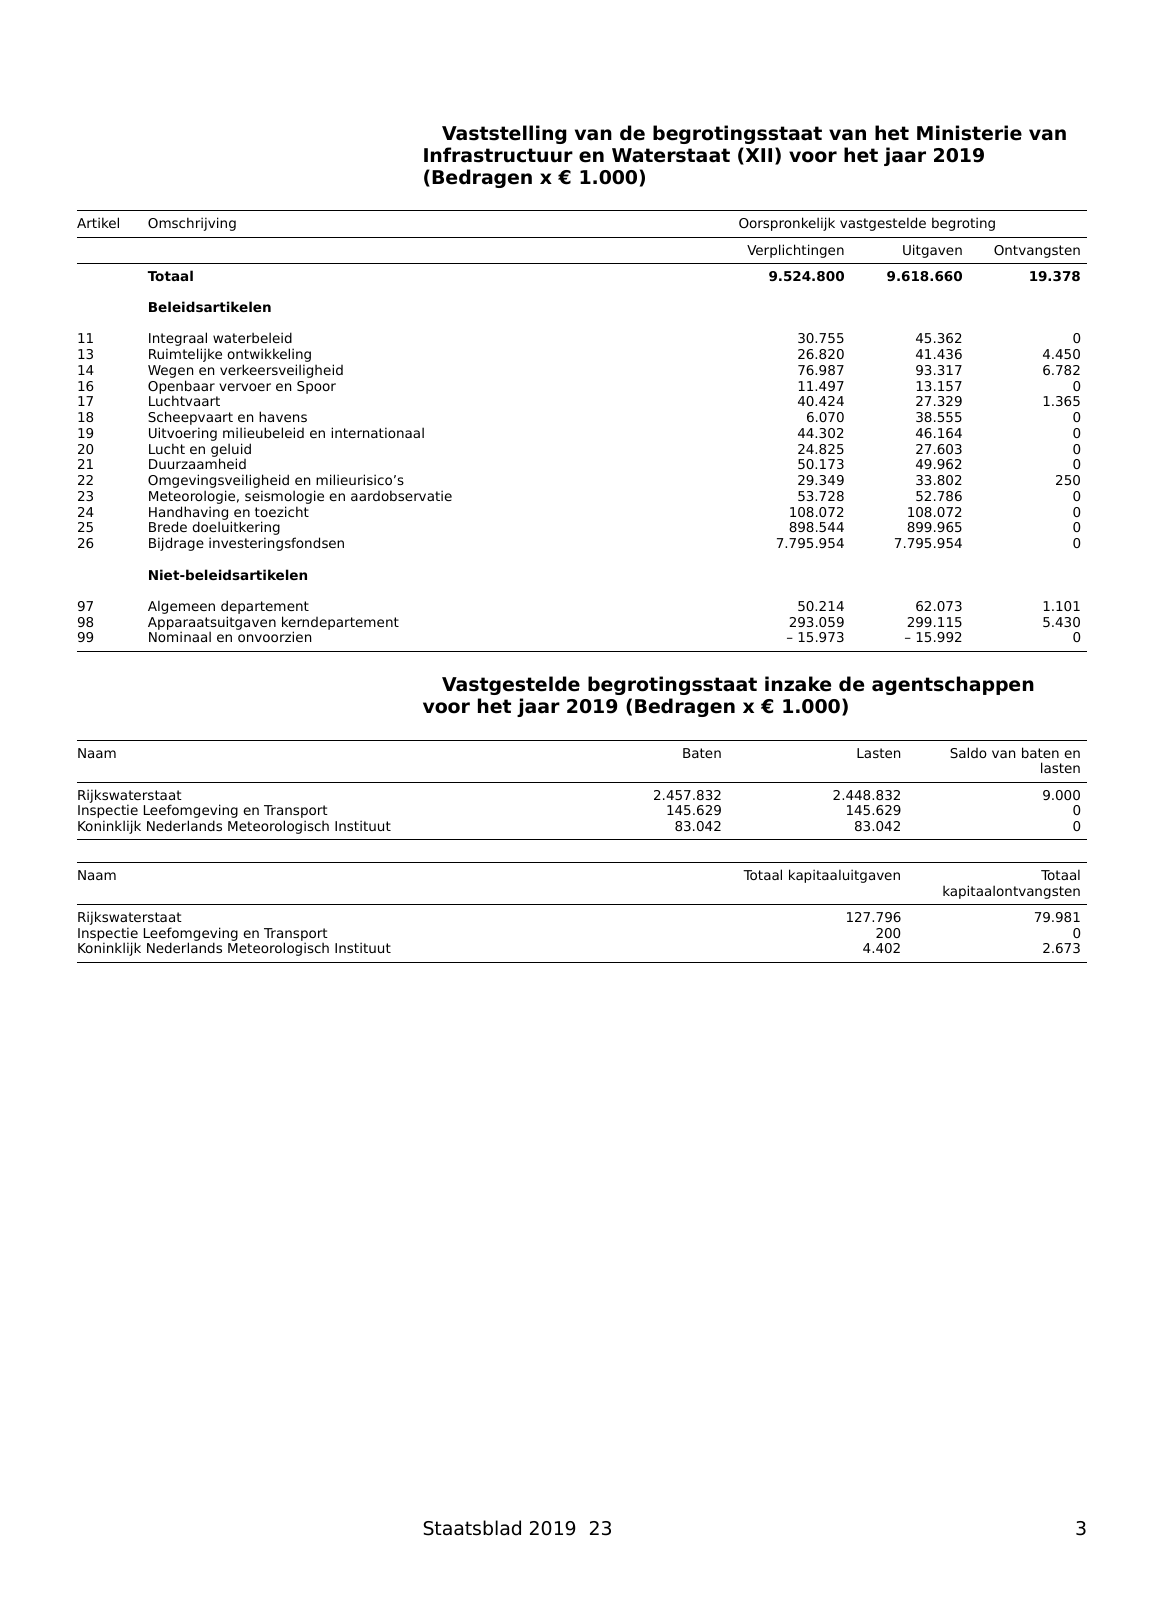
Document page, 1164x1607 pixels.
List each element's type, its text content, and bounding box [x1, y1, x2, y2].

table_cell [77, 316, 142, 331]
table_cell 25 [77, 520, 142, 536]
table_cell Verplichtingen [732, 238, 850, 263]
table_cell 79.981 [907, 905, 1087, 925]
table_cell [142, 284, 732, 300]
table_cell 5.430 [969, 615, 1087, 630]
table_cell 26 [77, 536, 142, 552]
table_cell 4.450 [969, 347, 1087, 363]
text Vastgestelde begrotingsstaat inzake de agentschappen voor het jaar 2019 (Bedragen x € 1.000) [422, 674, 1087, 718]
table_cell Luchtvaart [142, 394, 732, 410]
table_cell Duurzaamheid [142, 457, 732, 473]
table_cell 7.795.954 [732, 536, 850, 552]
table_cell [850, 316, 968, 331]
table_cell 44.302 [732, 426, 850, 441]
table_cell [77, 264, 142, 284]
table_cell 41.436 [850, 347, 968, 363]
table_cell 24 [77, 504, 142, 520]
table_cell 50.173 [732, 457, 850, 473]
table_cell 127.796 [728, 905, 907, 925]
table_cell 16 [77, 379, 142, 394]
table_cell 9.000 [907, 783, 1087, 803]
table_cell 9.524.800 [732, 264, 850, 284]
table_cell 0 [969, 426, 1087, 441]
table_cell 6.782 [969, 363, 1087, 378]
table_cell [969, 583, 1087, 599]
table_cell [732, 316, 850, 331]
table_cell Omgevingsveiligheid en milieurisico’s [142, 473, 732, 489]
table_cell 250 [969, 473, 1087, 489]
table_cell – 15.992 [850, 630, 968, 651]
table_cell [850, 583, 968, 599]
table_cell [732, 583, 850, 599]
table_cell 0 [969, 630, 1087, 651]
table_header Naam [77, 741, 548, 782]
table_cell 145.629 [728, 803, 907, 819]
text Vaststelling van de begrotingsstaat van het Ministerie van Infrastructuur en Waterstaat (XII) voor het jaar 2019 (Bedragen x € 1.000) [422, 123, 1087, 188]
table_cell Uitvoering milieubeleid en internationaal [142, 426, 732, 441]
table_cell 19.378 [969, 264, 1087, 284]
table_cell [77, 567, 142, 583]
table_cell 27.329 [850, 394, 968, 410]
table_cell [969, 284, 1087, 300]
table_cell 26.820 [732, 347, 850, 363]
table_cell [850, 567, 968, 583]
table_cell 45.362 [850, 331, 968, 347]
table_cell Niet-beleidsartikelen [142, 567, 732, 583]
table_cell 0 [969, 331, 1087, 347]
table_cell Ruimtelijke ontwikkeling [142, 347, 732, 363]
table_cell [77, 284, 142, 300]
table_cell Meteorologie, seismologie en aardobservatie [142, 489, 732, 504]
table_cell Beleidsartikelen [142, 300, 732, 316]
table_cell Koninklijk Nederlands Meteorologisch Instituut [77, 941, 727, 962]
table_cell Inspectie Leefomgeving en Transport [77, 803, 548, 819]
table_cell [969, 300, 1087, 316]
table_cell Ontvangsten [969, 238, 1087, 263]
table_cell 898.544 [732, 520, 850, 536]
table_cell 0 [969, 520, 1087, 536]
table_cell [969, 552, 1087, 567]
table_cell 76.987 [732, 363, 850, 378]
table_cell 0 [969, 379, 1087, 394]
table_cell 2.448.832 [728, 783, 907, 803]
table_cell [77, 238, 142, 263]
table_cell 0 [969, 457, 1087, 473]
table_cell 11 [77, 331, 142, 347]
table_cell Brede doeluitkering [142, 520, 732, 536]
table_cell [142, 238, 732, 263]
table_cell 293.059 [732, 615, 850, 630]
table_cell 20 [77, 441, 142, 457]
table_cell [850, 552, 968, 567]
table_cell 299.115 [850, 615, 968, 630]
table_cell 11.497 [732, 379, 850, 394]
table_cell 0 [969, 441, 1087, 457]
table_header Naam [77, 863, 727, 904]
table_cell Inspectie Leefomgeving en Transport [77, 925, 727, 941]
table_cell 53.728 [732, 489, 850, 504]
table_cell 17 [77, 394, 142, 410]
table_cell 9.618.660 [850, 264, 968, 284]
table_cell 200 [728, 925, 907, 941]
table_cell 24.825 [732, 441, 850, 457]
table_cell [732, 552, 850, 567]
table_cell Openbaar vervoer en Spoor [142, 379, 732, 394]
table_cell [969, 567, 1087, 583]
table_cell [732, 300, 850, 316]
table_cell 2.673 [907, 941, 1087, 962]
table_cell [142, 552, 732, 567]
table_cell Apparaatsuitgaven kerndepartement [142, 615, 732, 630]
table_cell 13.157 [850, 379, 968, 394]
table_cell 7.795.954 [850, 536, 968, 552]
table_header Artikel [77, 211, 142, 237]
table_cell Rijkswaterstaat [77, 905, 727, 925]
table_header Totaal kapitaaluitgaven [728, 863, 907, 904]
table_cell 13 [77, 347, 142, 363]
table_cell 33.802 [850, 473, 968, 489]
table_cell 4.402 [728, 941, 907, 962]
table_cell 108.072 [732, 504, 850, 520]
table_cell Scheepvaart en havens [142, 410, 732, 426]
table_cell [77, 300, 142, 316]
table_cell 0 [969, 489, 1087, 504]
table_cell 0 [969, 410, 1087, 426]
table_cell 83.042 [728, 819, 907, 839]
table_cell 2.457.832 [548, 783, 727, 803]
table_cell 0 [907, 803, 1087, 819]
table_cell 0 [969, 536, 1087, 552]
table_cell 899.965 [850, 520, 968, 536]
table_cell Integraal waterbeleid [142, 331, 732, 347]
table_cell Lucht en geluid [142, 441, 732, 457]
table_cell Uitgaven [850, 238, 968, 263]
table_cell 6.070 [732, 410, 850, 426]
table_cell [732, 284, 850, 300]
table_cell [142, 583, 732, 599]
table_cell 93.317 [850, 363, 968, 378]
table_cell 14 [77, 363, 142, 378]
table_cell 0 [907, 925, 1087, 941]
table_cell [969, 316, 1087, 331]
table_cell [850, 284, 968, 300]
table_cell Algemeen departement [142, 599, 732, 614]
table_header Totaal kapitaalontvangsten [907, 863, 1087, 904]
table_cell 21 [77, 457, 142, 473]
table_cell 46.164 [850, 426, 968, 441]
table_cell Nominaal en onvoorzien [142, 630, 732, 651]
table_cell 145.629 [548, 803, 727, 819]
table_cell 22 [77, 473, 142, 489]
table_cell 40.424 [732, 394, 850, 410]
table_cell [77, 583, 142, 599]
table_cell Bijdrage investeringsfondsen [142, 536, 732, 552]
table_cell 98 [77, 615, 142, 630]
table_header Saldo van baten en lasten [907, 741, 1087, 782]
table_cell 49.962 [850, 457, 968, 473]
table_cell 29.349 [732, 473, 850, 489]
table_cell 50.214 [732, 599, 850, 614]
table_cell 38.555 [850, 410, 968, 426]
table_cell 83.042 [548, 819, 727, 839]
table_cell 52.786 [850, 489, 968, 504]
table_cell Rijkswaterstaat [77, 783, 548, 803]
table_cell 0 [907, 819, 1087, 839]
table_cell 97 [77, 599, 142, 614]
table_cell – 15.973 [732, 630, 850, 651]
table_cell 1.365 [969, 394, 1087, 410]
table_cell [732, 567, 850, 583]
table_cell 23 [77, 489, 142, 504]
table_cell 30.755 [732, 331, 850, 347]
table_cell [142, 316, 732, 331]
table_header Baten [548, 741, 727, 782]
table_cell 1.101 [969, 599, 1087, 614]
table_cell 99 [77, 630, 142, 651]
table_cell [850, 300, 968, 316]
table_cell 27.603 [850, 441, 968, 457]
table_header Lasten [728, 741, 907, 782]
table_cell Handhaving en toezicht [142, 504, 732, 520]
table_cell Koninklijk Nederlands Meteorologisch Instituut [77, 819, 548, 839]
table_cell Totaal [142, 264, 732, 284]
table_cell Wegen en verkeersveiligheid [142, 363, 732, 378]
table_header Omschrijving [142, 211, 732, 237]
table_cell 0 [969, 504, 1087, 520]
table_cell 18 [77, 410, 142, 426]
table_cell 108.072 [850, 504, 968, 520]
table_cell 19 [77, 426, 142, 441]
table_header Oorspronkelijk vastgestelde begroting [732, 211, 1087, 237]
table_cell [77, 552, 142, 567]
table_cell 62.073 [850, 599, 968, 614]
